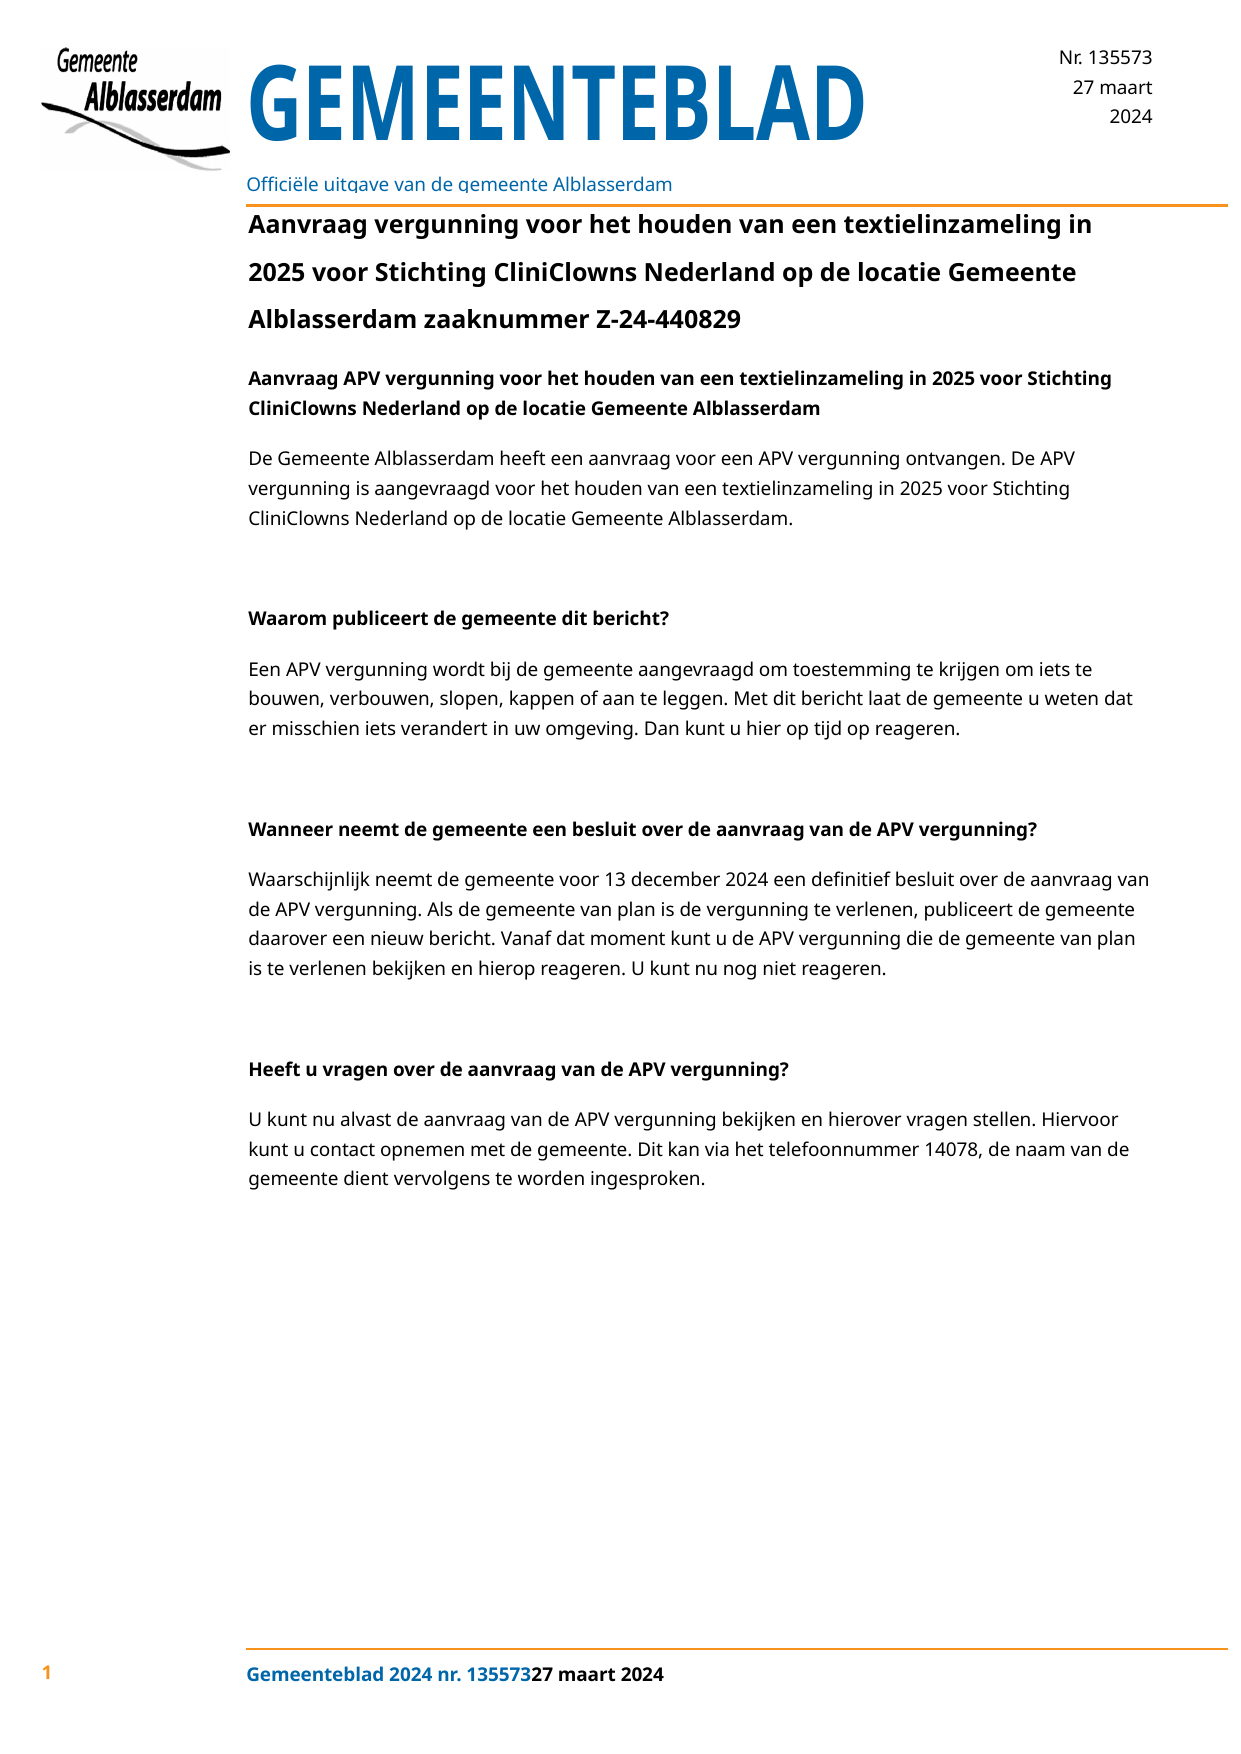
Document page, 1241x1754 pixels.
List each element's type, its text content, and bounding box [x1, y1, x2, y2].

text Waarom publiceert de gemeente dit bericht? [248, 606, 1152, 631]
text U kunt nu alvast de aanvraag van de APV vergunning bekijken en hierover vragen stellen. Hiervoor kunt u contact opnemen met de gemeente. Dit kan via het telefoonnummer 14078, de naam van de gemeente dient vervolgens te worden ingesproken. [248, 1106, 1152, 1191]
picture [41, 47, 231, 172]
text Aanvraag APV vergunning voor het houden van een textielinzameling in 2025 voor Stichting CliniClowns Nederland op de locatie Gemeente Alblasserdam [248, 366, 1152, 421]
text Heeft u vragen over de aanvraag van de APV vergunning? [248, 1056, 1152, 1082]
text Wanneer neemt de gemeente een besluit over de aanvraag van de APV vergunning? [248, 816, 1152, 842]
text Waarschijnlijk neemt de gemeente voor 13 december 2024 een definitief besluit over de aanvraag van de APV vergunning. Als de gemeente van plan is de vergunning te verlenen, publiceert de gemeente daarover een nieuw bericht. Vanaf dat moment kunt u de APV vergunning die de gemeente van plan is te verlenen bekijken en hierop reageren. U kunt nu nog niet reageren. [248, 866, 1152, 981]
text Een APV vergunning wordt bij de gemeente aangevraagd om toestemming te krijgen om iets te bouwen, verbouwen, slopen, kappen of aan te leggen. Met dit bericht laat de gemeente u weten dat er misschien iets verandert in uw omgeving. Dan kunt u hier op tijd op reageren. [248, 656, 1152, 741]
text De Gemeente Alblasserdam heeft een aanvraag voor een APV vergunning ontvangen. De APV vergunning is aangevraagd voor het houden van een textielinzameling in 2025 voor Stichting CliniClowns Nederland op de locatie Gemeente Alblasserdam. [248, 446, 1152, 530]
text Aanvraag vergunning voor het houden van een textielinzameling in 2025 voor Stichting CliniClowns Nederland op de locatie Gemeente Alblasserdam zaaknummer Z-24-440829 [248, 207, 1152, 336]
